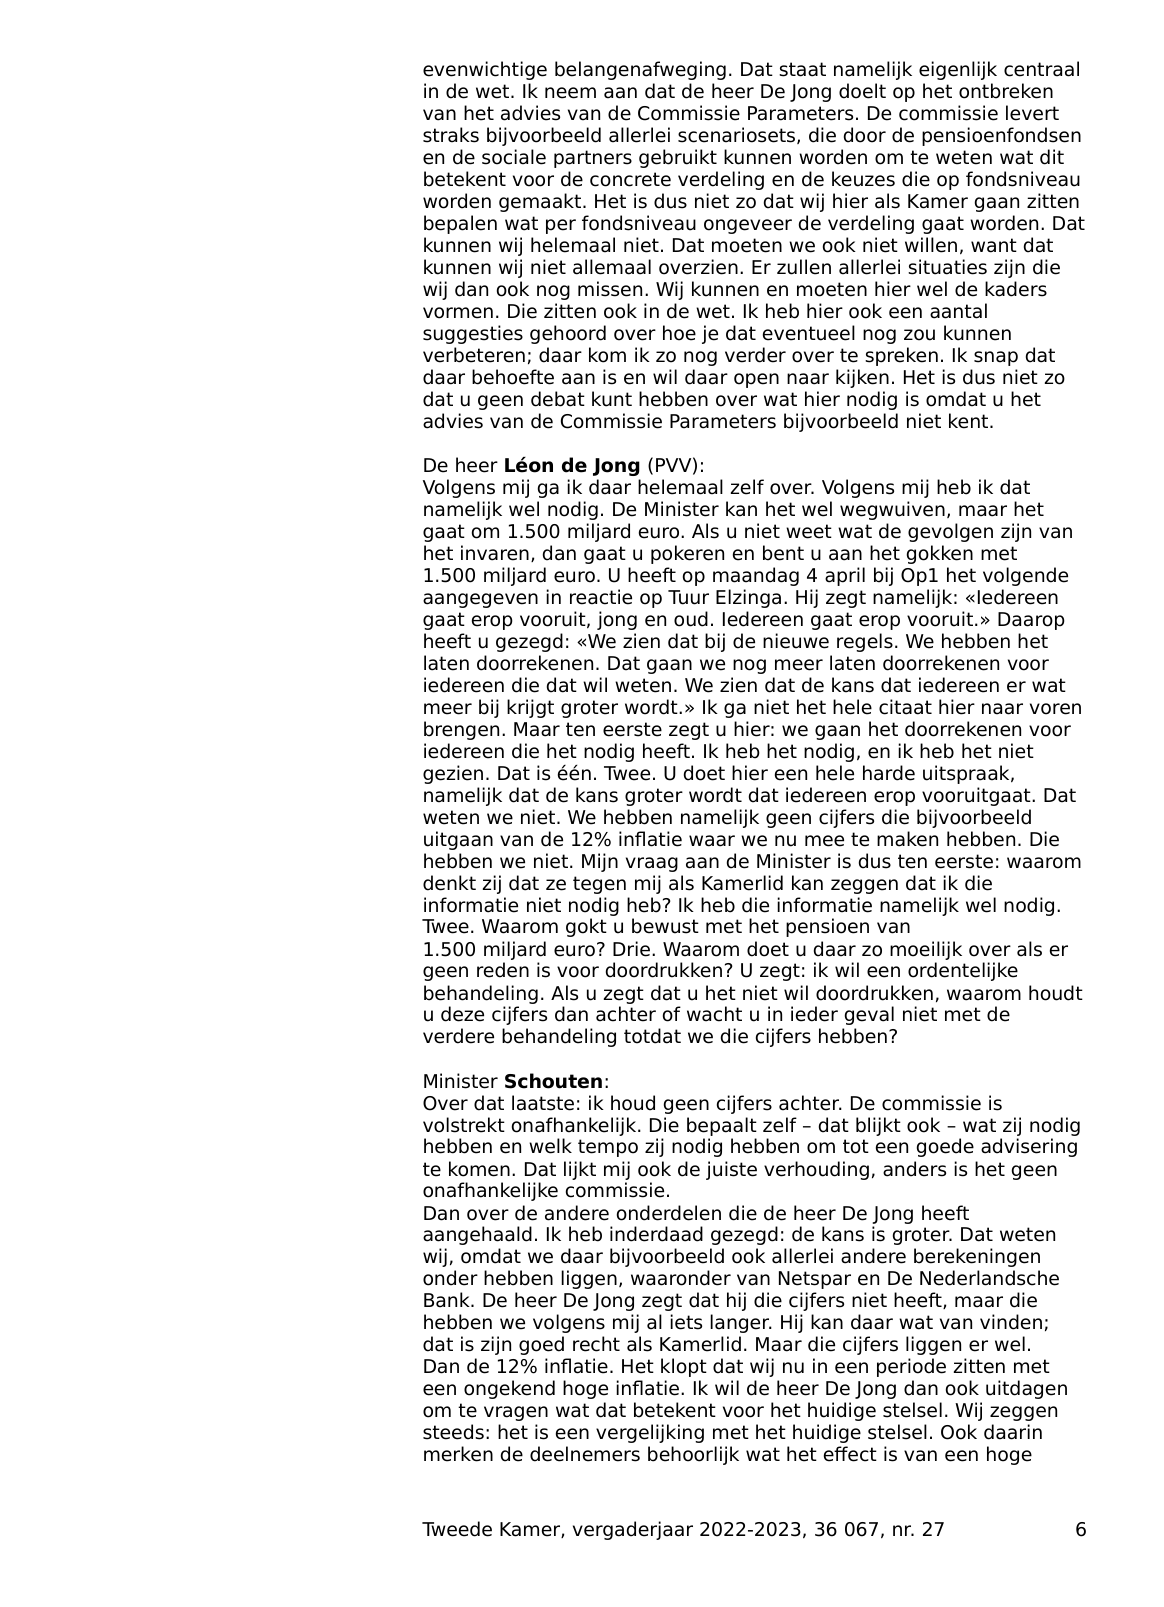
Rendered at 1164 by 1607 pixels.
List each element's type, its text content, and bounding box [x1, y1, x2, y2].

text evenwichtige belangenafweging. Dat staat namelijk eigenlijk centraal in de wet. Ik neem aan dat de heer De Jong doelt op het ontbreken van het advies van de Commissie Parameters. De commissie levert straks bijvoorbeeld allerlei scenariosets, die door de pensioenfondsen en de sociale partners gebruikt kunnen worden om te weten wat dit betekent voor de concrete verdeling en de keuzes die op fondsniveau worden gemaakt. Het is dus niet zo dat wij hier als Kamer gaan zitten bepalen wat per fondsniveau ongeveer de verdeling gaat worden. Dat kunnen wij helemaal niet. Dat moeten we ook niet willen, want dat kunnen wij niet allemaal overzien. Er zullen allerlei situaties zijn die wij dan ook nog missen. Wij kunnen en moeten hier wel de kaders vormen. Die zitten ook in de wet. Ik heb hier ook een aantal suggesties gehoord over hoe je dat eventueel nog zou kunnen verbeteren; daar kom ik zo nog verder over te spreken. Ik snap dat daar behoefte aan is en wil daar open naar kijken. Het is dus niet zo dat u geen debat kunt hebben over wat hier nodig is omdat u het advies van de Commissie Parameters bijvoorbeeld niet kent. [422, 59, 1087, 433]
text Volgens mij ga ik daar helemaal zelf over. Volgens mij heb ik dat namelijk wel nodig. De Minister kan het wel wegwuiven, maar het gaat om 1.500 miljard euro. Als u niet weet wat de gevolgen zijn van het invaren, dan gaat u pokeren en bent u aan het gokken met 1.500 miljard euro. U heeft op maandag 4 april bij Op1 het volgende aangegeven in reactie op Tuur Elzinga. Hij zegt namelijk: «Iedereen gaat erop vooruit, jong en oud. Iedereen gaat erop vooruit.» Daarop heeft u gezegd: «We zien dat bij de nieuwe regels. We hebben het laten doorrekenen. Dat gaan we nog meer laten doorrekenen voor iedereen die dat wil weten. We zien dat de kans dat iedereen er wat meer bij krijgt groter wordt.» Ik ga niet het hele citaat hier naar voren brengen. Maar ten eerste zegt u hier: we gaan het doorrekenen voor iedereen die het nodig heeft. Ik heb het nodig, en ik heb het niet gezien. Dat is één. Twee. U doet hier een hele harde uitspraak, namelijk dat de kans groter wordt dat iedereen erop vooruitgaat. Dat weten we niet. We hebben namelijk geen cijfers die bijvoorbeeld uitgaan van de 12% inflatie waar we nu mee te maken hebben. Die hebben we niet. Mijn vraag aan de Minister is dus ten eerste: waarom denkt zij dat ze tegen mij als Kamerlid kan zeggen dat ik die informatie niet nodig heb? Ik heb die informatie namelijk wel nodig. Twee. Waarom gokt u bewust met het pensioen van 1.500 miljard euro? Drie. Waarom doet u daar zo moeilijk over als er geen reden is voor doordrukken? U zegt: ik wil een ordentelijke behandeling. Als u zegt dat u het niet wil doordrukken, waarom houdt u deze cijfers dan achter of wacht u in ieder geval niet met de verdere behandeling totdat we die cijfers hebben? [422, 477, 1087, 1048]
text Dan over de andere onderdelen die de heer De Jong heeft aangehaald. Ik heb inderdaad gezegd: de kans is groter. Dat weten wij, omdat we daar bijvoorbeeld ook allerlei andere berekeningen onder hebben liggen, waaronder van Netspar en De Nederlandsche Bank. De heer De Jong zegt dat hij die cijfers niet heeft, maar die hebben we volgens mij al iets langer. Hij kan daar wat van vinden; dat is zijn goed recht als Kamerlid. Maar die cijfers liggen er wel. [422, 1202, 1087, 1356]
text Minister Schouten: [422, 1071, 1087, 1092]
text Dan de 12% inflatie. Het klopt dat wij nu in een periode zitten met een ongekend hoge inflatie. Ik wil de heer De Jong dan ook uitdagen om te vragen wat dat betekent voor het huidige stelsel. Wij zeggen steeds: het is een vergelijking met het huidige stelsel. Ook daarin merken de deelnemers behoorlijk wat het effect is van een hoge [422, 1356, 1087, 1466]
text De heer Léon de Jong (PVV): [422, 455, 1087, 477]
text Over dat laatste: ik houd geen cijfers achter. De commissie is volstrekt onafhankelijk. Die bepaalt zelf – dat blijkt ook – wat zij nodig hebben en welk tempo zij nodig hebben om tot een goede advisering te komen. Dat lijkt mij ook de juiste verhouding, anders is het geen onafhankelijke commissie. [422, 1092, 1087, 1202]
